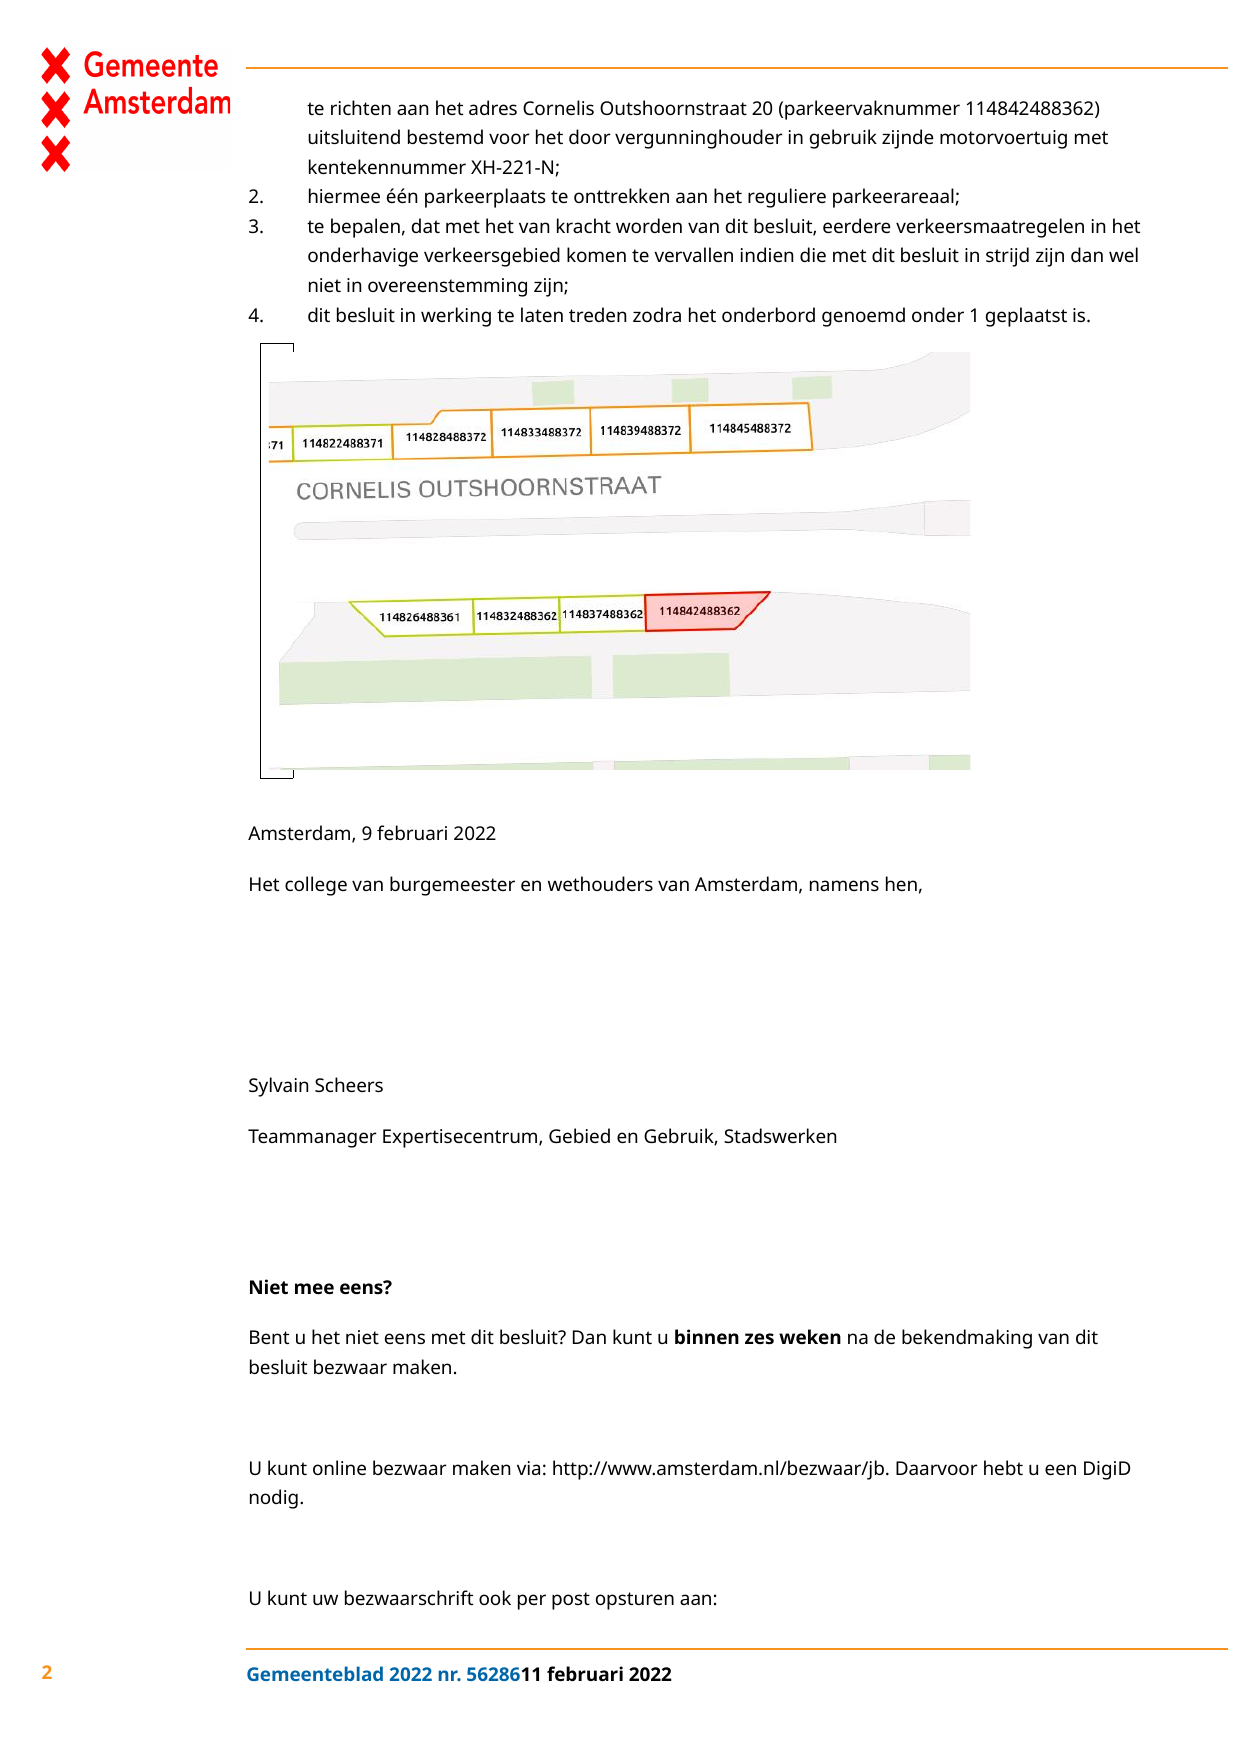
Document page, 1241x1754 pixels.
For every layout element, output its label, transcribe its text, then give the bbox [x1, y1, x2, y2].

text Het college van burgemeester en wethouders van Amsterdam, namens hen, [248, 871, 1152, 897]
text U kunt uw bezwaarschrift ook per post opsturen aan: [248, 1585, 1152, 1611]
picture [41, 47, 231, 172]
text Bent u het niet eens met dit besluit? Dan kunt u binnen zes weken na de bekendmaking van dit besluit bezwaar maken. [248, 1324, 1152, 1380]
list te bepalen, dat met het van kracht worden van dit besluit, eerdere verkeersmaatregelen in het onderhavige verkeersgebied komen te vervallen indien die met dit besluit in strijd zijn dan wel niet in overeenstemming zijn; [248, 213, 1152, 298]
list te richten aan het adres Cornelis Outshoornstraat 20 (parkeervaknummer 114842488362) uitsluitend bestemd voor het door vergunninghouder in gebruik zijnde motorvoertuig met kentekennummer XH-221-N; [248, 95, 1152, 180]
list hiermee één parkeerplaats te onttrekken aan het reguliere parkeerareaal; [248, 183, 1152, 209]
text Niet mee eens? [248, 1274, 1152, 1300]
text Sylvain Scheers [248, 1072, 1152, 1098]
picture [268, 352, 971, 770]
text Teammanager Expertisecentrum, Gebied en Gebruik, Stadswerken [248, 1123, 1152, 1149]
list dit besluit in werking te laten treden zodra het onderbord genoemd onder 1 geplaatst is. [248, 302, 1152, 328]
text U kunt online bezwaar maken via: http://www.amsterdam.nl/bezwaar/jb. Daarvoor hebt u een DigiD nodig. [248, 1455, 1152, 1510]
text Amsterdam, 9 februari 2022 [248, 820, 1152, 846]
